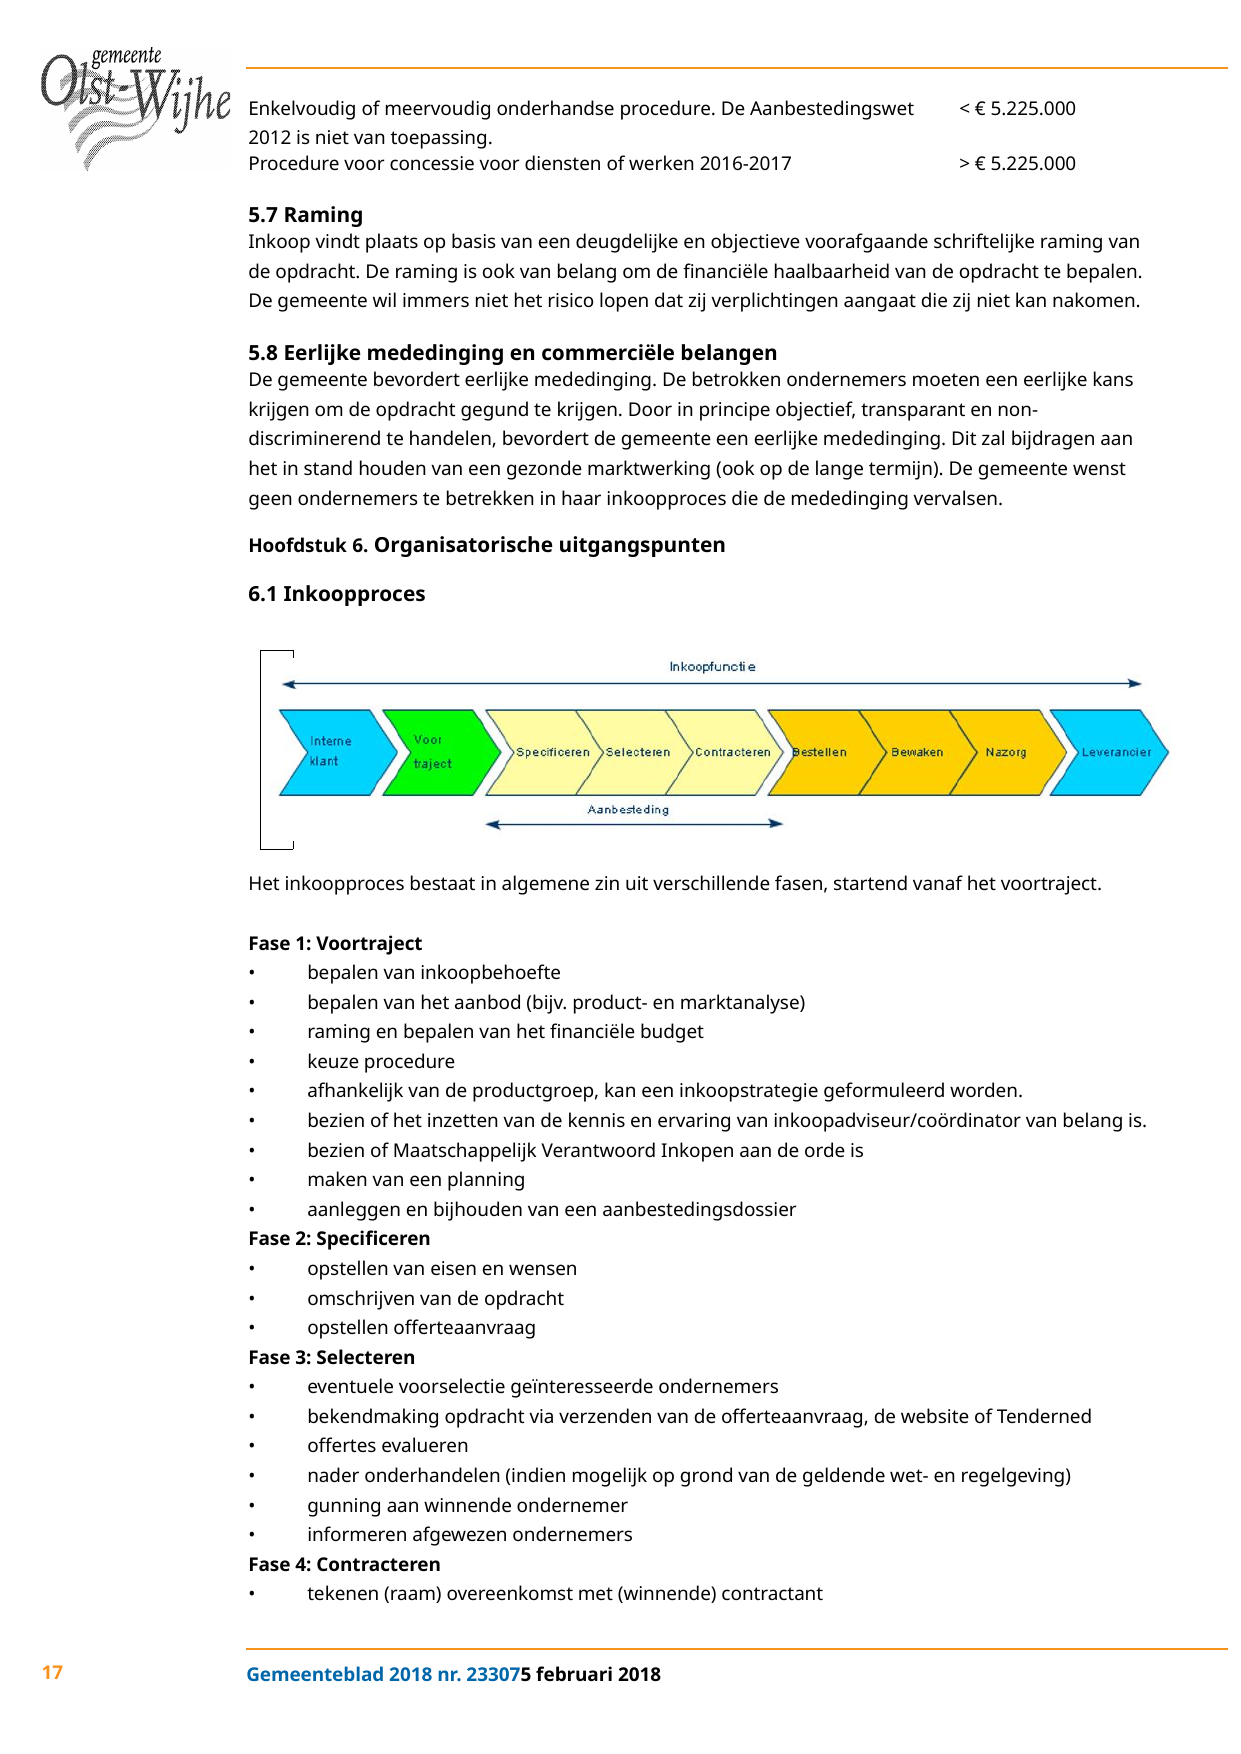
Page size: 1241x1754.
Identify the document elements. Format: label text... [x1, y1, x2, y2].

list offertes evalueren [248, 1433, 1152, 1458]
list informeren afgewezen ondernemers [248, 1521, 1152, 1547]
list gunning aan winnende ondernemer [248, 1492, 1152, 1518]
text 6.1 Inkoopproces [248, 579, 1152, 608]
picture [41, 47, 231, 172]
text Fase 4: Contracteren [248, 1551, 1152, 1577]
list opstellen offerteaanvraag [248, 1314, 1152, 1340]
list maken van een planning [248, 1166, 1152, 1192]
text 5.7 Raming [248, 200, 1152, 228]
text Fase 3: Selecteren [248, 1344, 1152, 1370]
list bekendmaking opdracht via verzenden van de offerteaanvraag, de website of Tenderned [248, 1403, 1152, 1429]
list aanleggen en bijhouden van een aanbestedingsdossier [248, 1196, 1152, 1222]
list eventuele voorselectie geïnteresseerde ondernemers [248, 1373, 1152, 1399]
table_cell > € 5.225.000 [959, 150, 1152, 176]
picture [268, 658, 1173, 841]
list nader onderhandelen (indien mogelijk op grond van de geldende wet- en regelgeving) [248, 1462, 1152, 1488]
text Hoofdstuk 6. Organisatorische uitgangspunten [248, 530, 1152, 559]
list bepalen van inkoopbehoefte [248, 959, 1152, 985]
table_cell Procedure voor concessie voor diensten of werken 2016-2017 [248, 150, 959, 176]
list omschrijven van de opdracht [248, 1285, 1152, 1311]
list opstellen van eisen en wensen [248, 1255, 1152, 1281]
text Inkoop vindt plaats op basis van een deugdelijke en objectieve voorafgaande schriftelijke raming van de opdracht. De raming is ook van belang om de financiële haalbaarheid van de opdracht te bepalen. De gemeente wil immers niet het risico lopen dat zij verplichtingen aangaat die zij niet kan nakomen. [248, 228, 1152, 313]
list tekenen (raam) overeenkomst met (winnende) contractant [248, 1581, 1152, 1606]
text 5.8 Eerlijke mededinging en commerciële belangen [248, 338, 1152, 366]
text Het inkoopproces bestaat in algemene zin uit verschillende fasen, startend vanaf het voortraject. [248, 871, 1152, 896]
table_cell < € 5.225.000 [959, 95, 1152, 150]
list bepalen van het aanbod (bijv. product- en marktanalyse) [248, 989, 1152, 1015]
text Fase 2: Specificeren [248, 1226, 1152, 1251]
list bezien of het inzetten van de kennis en ervaring van inkoopadviseur/coördinator van belang is. [248, 1107, 1152, 1133]
list afhankelijk van de productgroep, kan een inkoopstrategie geformuleerd worden. [248, 1078, 1152, 1103]
list bezien of Maatschappelijk Verantwoord Inkopen aan de orde is [248, 1137, 1152, 1163]
list raming en bepalen van het financiële budget [248, 1018, 1152, 1044]
text De gemeente bevordert eerlijke mededinging. De betrokken ondernemers moeten een eerlijke kans krijgen om de opdracht gegund te krijgen. Door in principe objectief, transparant en non-discriminerend te handelen, bevordert de gemeente een eerlijke mededinging. Dit zal bijdragen aan het in stand houden van een gezonde marktwerking (ook op de lange termijn). De gemeente wenst geen ondernemers te betrekken in haar inkoopproces die de mededinging vervalsen. [248, 366, 1152, 510]
text Fase 1: Voortraject [248, 930, 1152, 956]
table_cell Enkelvoudig of meervoudig onderhandse procedure. De Aanbestedingswet 2012 is niet van toepassing. [248, 95, 959, 150]
list keuze procedure [248, 1048, 1152, 1074]
